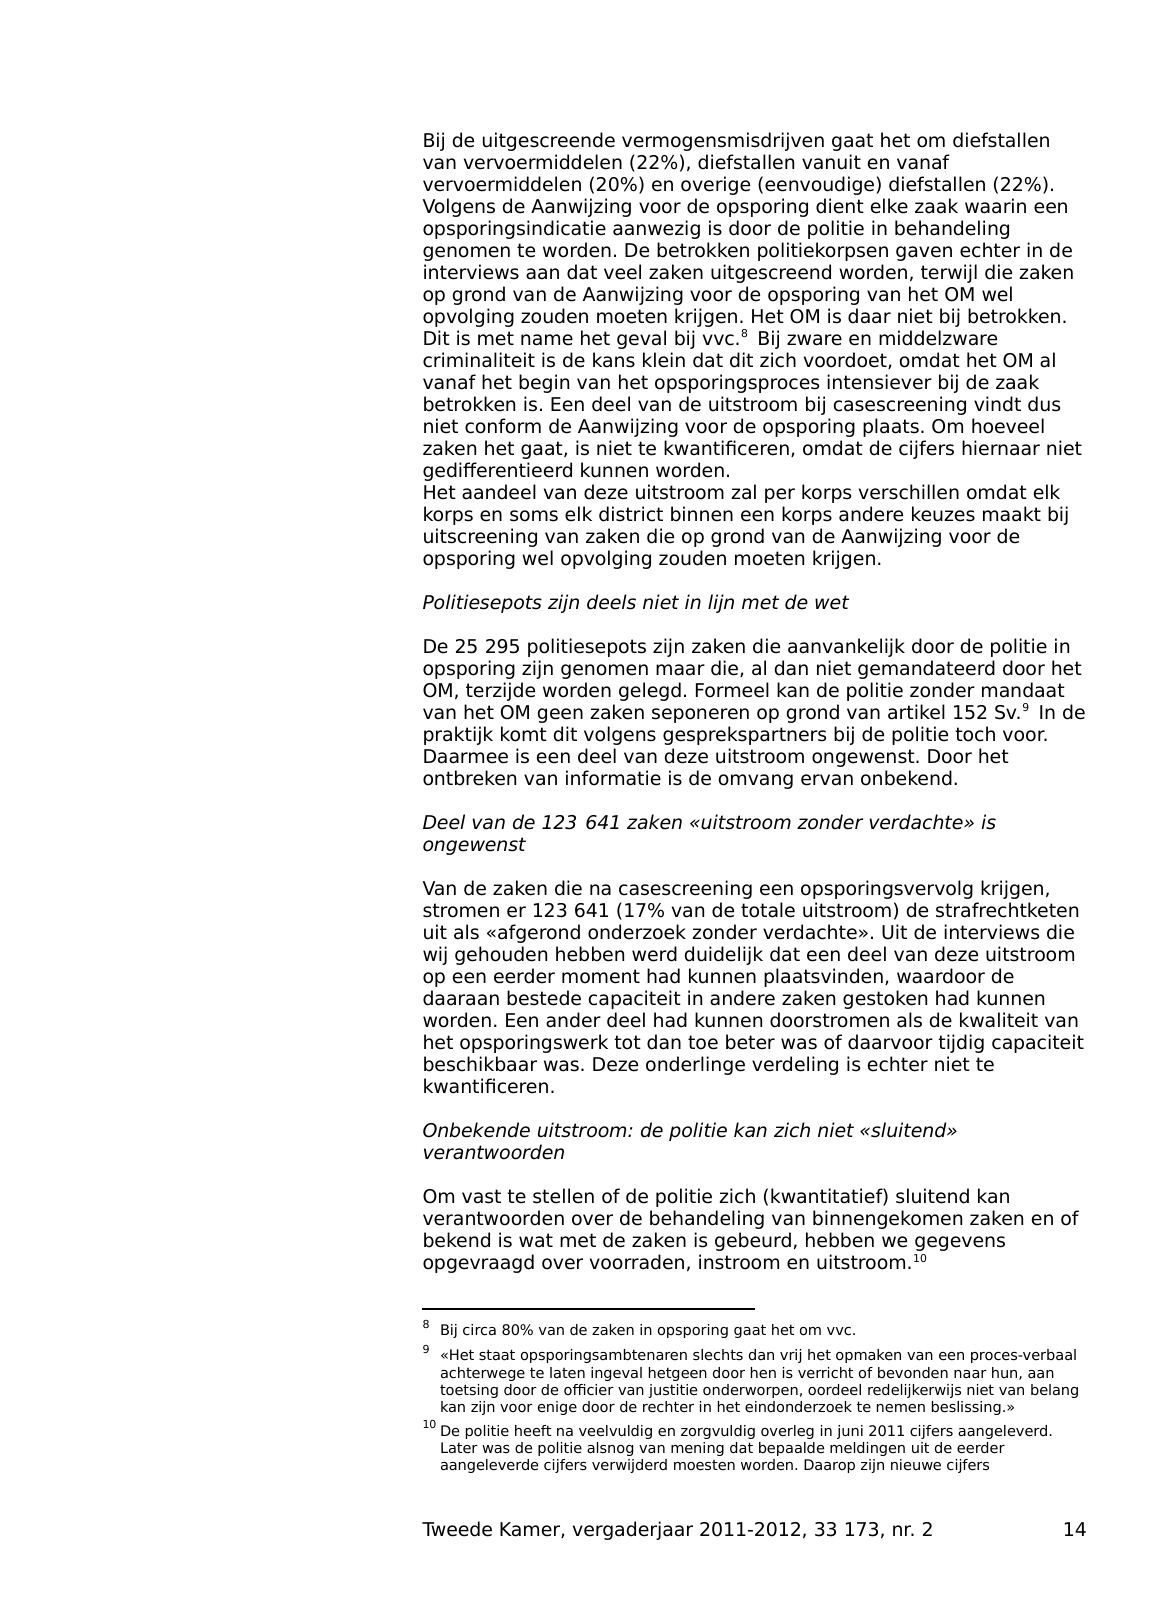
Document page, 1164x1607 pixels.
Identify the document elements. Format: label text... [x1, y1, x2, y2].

text De politie heeft na veelvuldig en zorgvuldig overleg in juni 2011 cijfers aangeleverd. Later was de politie alsnog van mening dat bepaalde meldingen uit de eerder aangeleverde cijfers verwijderd moesten worden. Daarop zijn nieuwe cijfers [422, 1418, 1087, 1474]
text Bij circa 80% van de zaken in opsporing gaat het om vvc. [422, 1318, 1087, 1340]
text «Het staat opsporingsambtenaren slechts dan vrij het opmaken van een proces-verbaal achterwege te laten ingeval hetgeen door hen is verricht of bevonden naar hun, aan toetsing door de officier van justitie onderworpen, oordeel redelijkerwijs niet van belang kan zijn voor enige door de rechter in het eindonderzoek te nemen beslissing.» [422, 1343, 1087, 1416]
subtitle Politiesepots zijn deels niet in lijn met de wet [422, 592, 1087, 614]
text Bij de uitgescreende vermogensmisdrijven gaat het om diefstallen van vervoermiddelen (22%), diefstallen vanuit en vanaf vervoermiddelen (20%) en overige (eenvoudige) diefstallen (22%). [422, 130, 1087, 196]
text Van de zaken die na casescreening een opsporingsvervolg krijgen, stromen er 123 641 (17% van de totale uitstroom) de strafrechtketen uit als «afgerond onderzoek zonder verdachte». Uit de interviews die wij gehouden hebben werd duidelijk dat een deel van deze uitstroom op een eerder moment had kunnen plaatsvinden, waardoor de daaraan bestede capaciteit in andere zaken gestoken had kunnen worden. Een ander deel had kunnen doorstromen als de kwaliteit van het opsporingswerk tot dan toe beter was of daarvoor tijdig capaciteit beschikbaar was. Deze onderlinge verdeling is echter niet te kwantificeren. [422, 878, 1087, 1098]
text Het aandeel van deze uitstroom zal per korps verschillen omdat elk korps en soms elk district binnen een korps andere keuzes maakt bij uitscreening van zaken die op grond van de Aanwijzing voor de opsporing wel opvolging zouden moeten krijgen. [422, 482, 1087, 569]
text Volgens de Aanwijzing voor de opsporing dient elke zaak waarin een opsporingsindicatie aanwezig is door de politie in behandeling genomen te worden. De betrokken politiekorpsen gaven echter in de interviews aan dat veel zaken uitgescreend worden, terwijl die zaken op grond van de Aanwijzing voor de opsporing van het OM wel opvolging zouden moeten krijgen. Het OM is daar niet bij betrokken. Dit is met name het geval bij vvc. Bij zware en middelzware criminaliteit is de kans klein dat dit zich voordoet, omdat het OM al vanaf het begin van het opsporingsproces intensiever bij de zaak betrokken is. Een deel van de uitstroom bij casescreening vindt dus niet conform de Aanwijzing voor de opsporing plaats. Om hoeveel zaken het gaat, is niet te kwantificeren, omdat de cijfers hiernaar niet gedifferentieerd kunnen worden. [422, 196, 1087, 482]
text De 25 295 politiesepots zijn zaken die aanvankelijk door de politie in opsporing zijn genomen maar die, al dan niet gemandateerd door het OM, terzijde worden gelegd. Formeel kan de politie zonder mandaat van het OM geen zaken seponeren op grond van artikel 152 Sv. In de praktijk komt dit volgens gesprekspartners bij de politie toch voor. Daarmee is een deel van deze uitstroom ongewenst. Door het ontbreken van informatie is de omvang ervan onbekend. [422, 636, 1087, 790]
subtitle Onbekende uitstroom: de politie kan zich niet «sluitend» verantwoorden [422, 1120, 1087, 1164]
text Om vast te stellen of de politie zich (kwantitatief) sluitend kan verantwoorden over de behandeling van binnengekomen zaken en of bekend is wat met de zaken is gebeurd, hebben we gegevens opgevraagd over voorraden, instroom en uitstroom. [422, 1186, 1087, 1274]
subtitle Deel van de 123 641 zaken «uitstroom zonder verdachte» is ongewenst [422, 812, 1087, 856]
